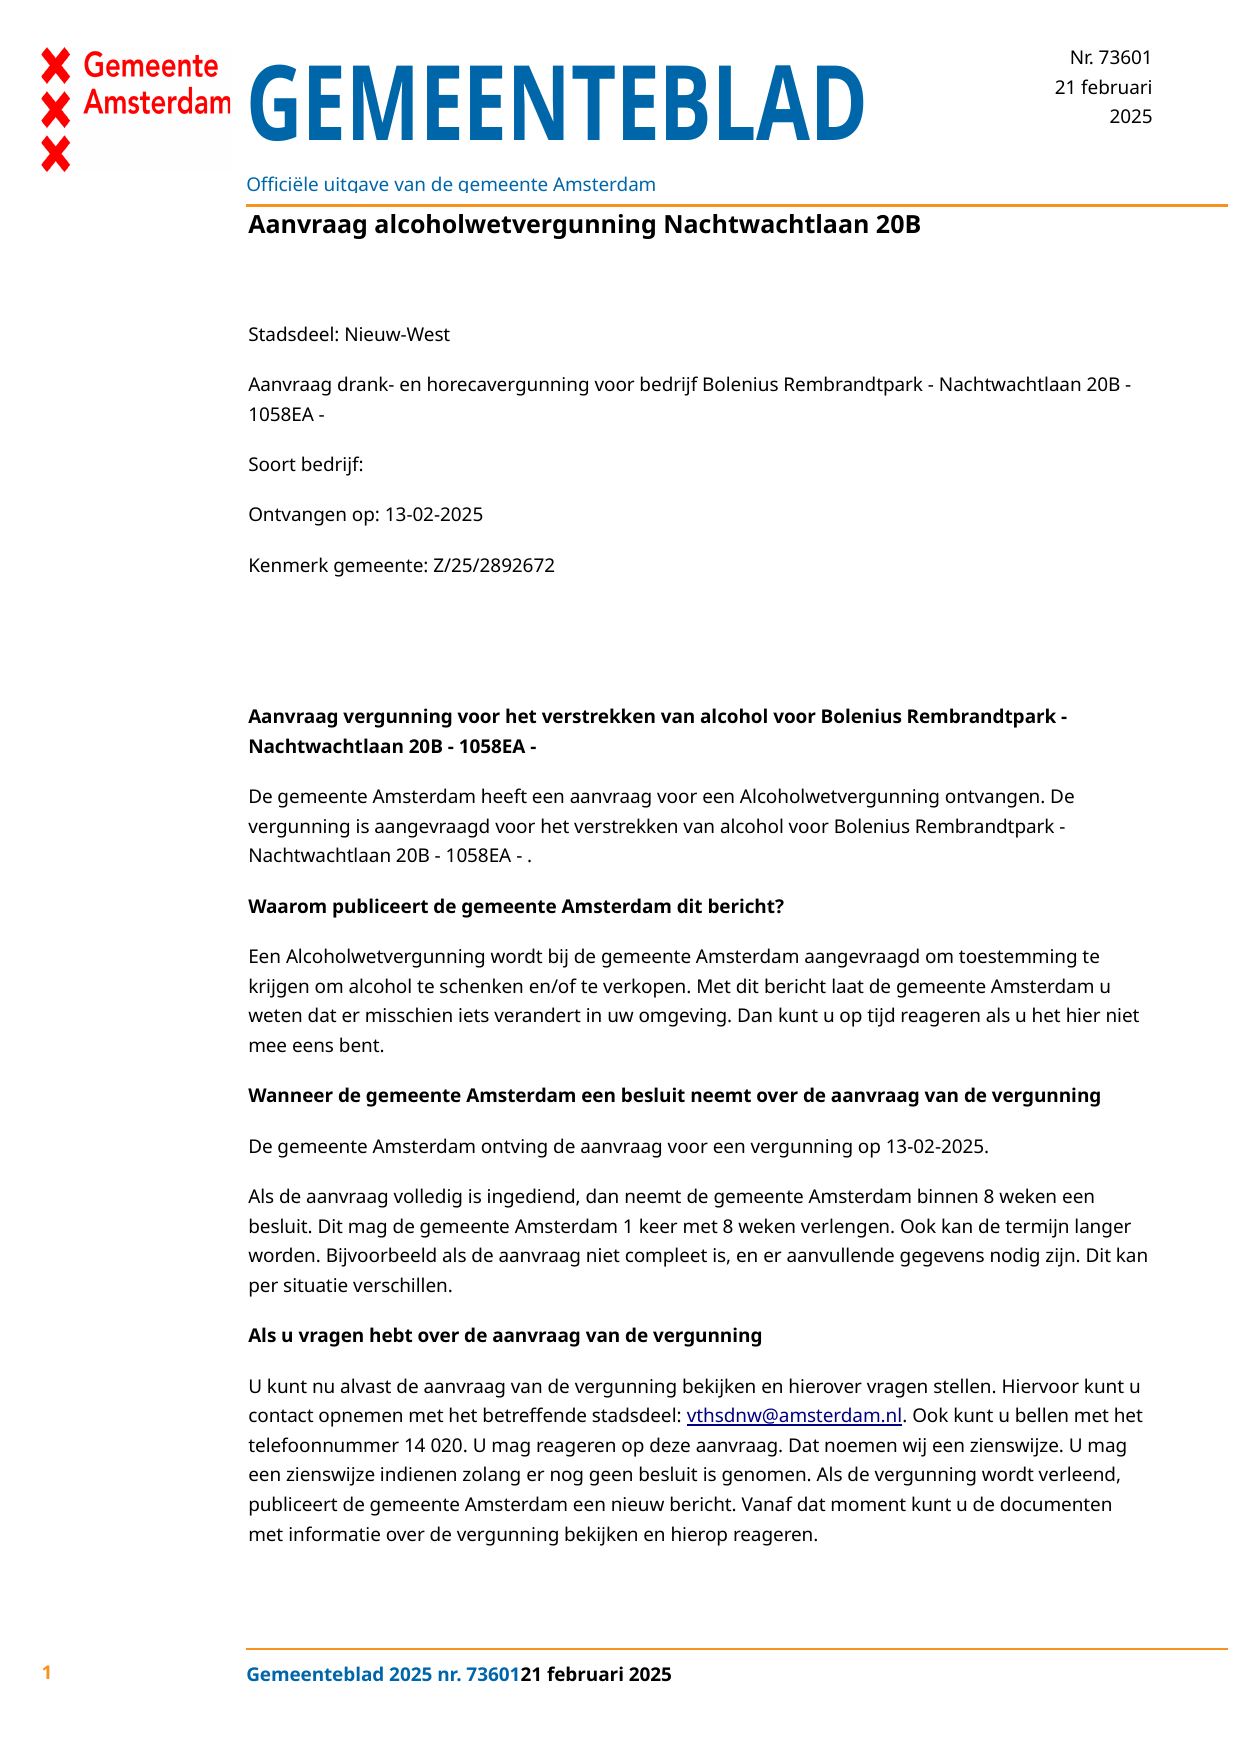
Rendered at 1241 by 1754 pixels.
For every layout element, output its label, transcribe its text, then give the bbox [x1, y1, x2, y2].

text Als de aanvraag volledig is ingediend, dan neemt de gemeente Amsterdam binnen 8 weken een besluit. Dit mag de gemeente Amsterdam 1 keer met 8 weken verlengen. Ook kan de termijn langer worden. Bijvoorbeeld als de aanvraag niet compleet is, en er aanvullende gegevens nodig zijn. Dit kan per situatie verschillen. [248, 1183, 1152, 1298]
text U kunt nu alvast de aanvraag van de vergunning bekijken en hierover vragen stellen. Hiervoor kunt u contact opnemen met het betreffende stadsdeel: vthsdnw@amsterdam.nl. Ook kunt u bellen met het telefoonnummer 14 020. U mag reageren op deze aanvraag. Dat noemen wij een zienswijze. U mag een zienswijze indienen zolang er nog geen besluit is genomen. Als de vergunning wordt verleend, publiceert de gemeente Amsterdam een nieuw bericht. Vanaf dat moment kunt u de documenten met informatie over de vergunning bekijken en hierop reageren. [248, 1373, 1152, 1546]
text De gemeente Amsterdam ontving de aanvraag voor een vergunning op 13-02-2025. [248, 1133, 1152, 1158]
text Als u vragen hebt over de aanvraag van de vergunning [248, 1322, 1152, 1348]
text Wanneer de gemeente Amsterdam een besluit neemt over de aanvraag van de vergunning [248, 1082, 1152, 1108]
text Soort bedrijf: [248, 451, 1152, 477]
text Ontvangen op: 13-02-2025 [248, 502, 1152, 527]
picture [41, 47, 231, 172]
text Aanvraag vergunning voor het verstrekken van alcohol voor Bolenius Rembrandtpark - Nachtwachtlaan 20B - 1058EA - [248, 703, 1152, 758]
text Aanvraag drank- en horecavergunning voor bedrijf Bolenius Rembrandtpark - Nachtwachtlaan 20B - 1058EA - [248, 371, 1152, 426]
text Stadsdeel: Nieuw-West [248, 321, 1152, 346]
text Aanvraag alcoholwetvergunning Nachtwachtlaan 20B [248, 207, 1152, 241]
text Een Alcoholwetvergunning wordt bij de gemeente Amsterdam aangevraagd om toestemming te krijgen om alcohol te schenken en/of te verkopen. Met dit bericht laat de gemeente Amsterdam u weten dat er misschien iets verandert in uw omgeving. Dan kunt u op tijd reageren als u het hier niet mee eens bent. [248, 943, 1152, 1058]
text Waarom publiceert de gemeente Amsterdam dit bericht? [248, 893, 1152, 918]
text Kenmerk gemeente: Z/25/2892672 [248, 552, 1152, 578]
text De gemeente Amsterdam heeft een aanvraag voor een Alcoholwetvergunning ontvangen. De vergunning is aangevraagd voor het verstrekken van alcohol voor Bolenius Rembrandtpark - Nachtwachtlaan 20B - 1058EA - . [248, 783, 1152, 868]
